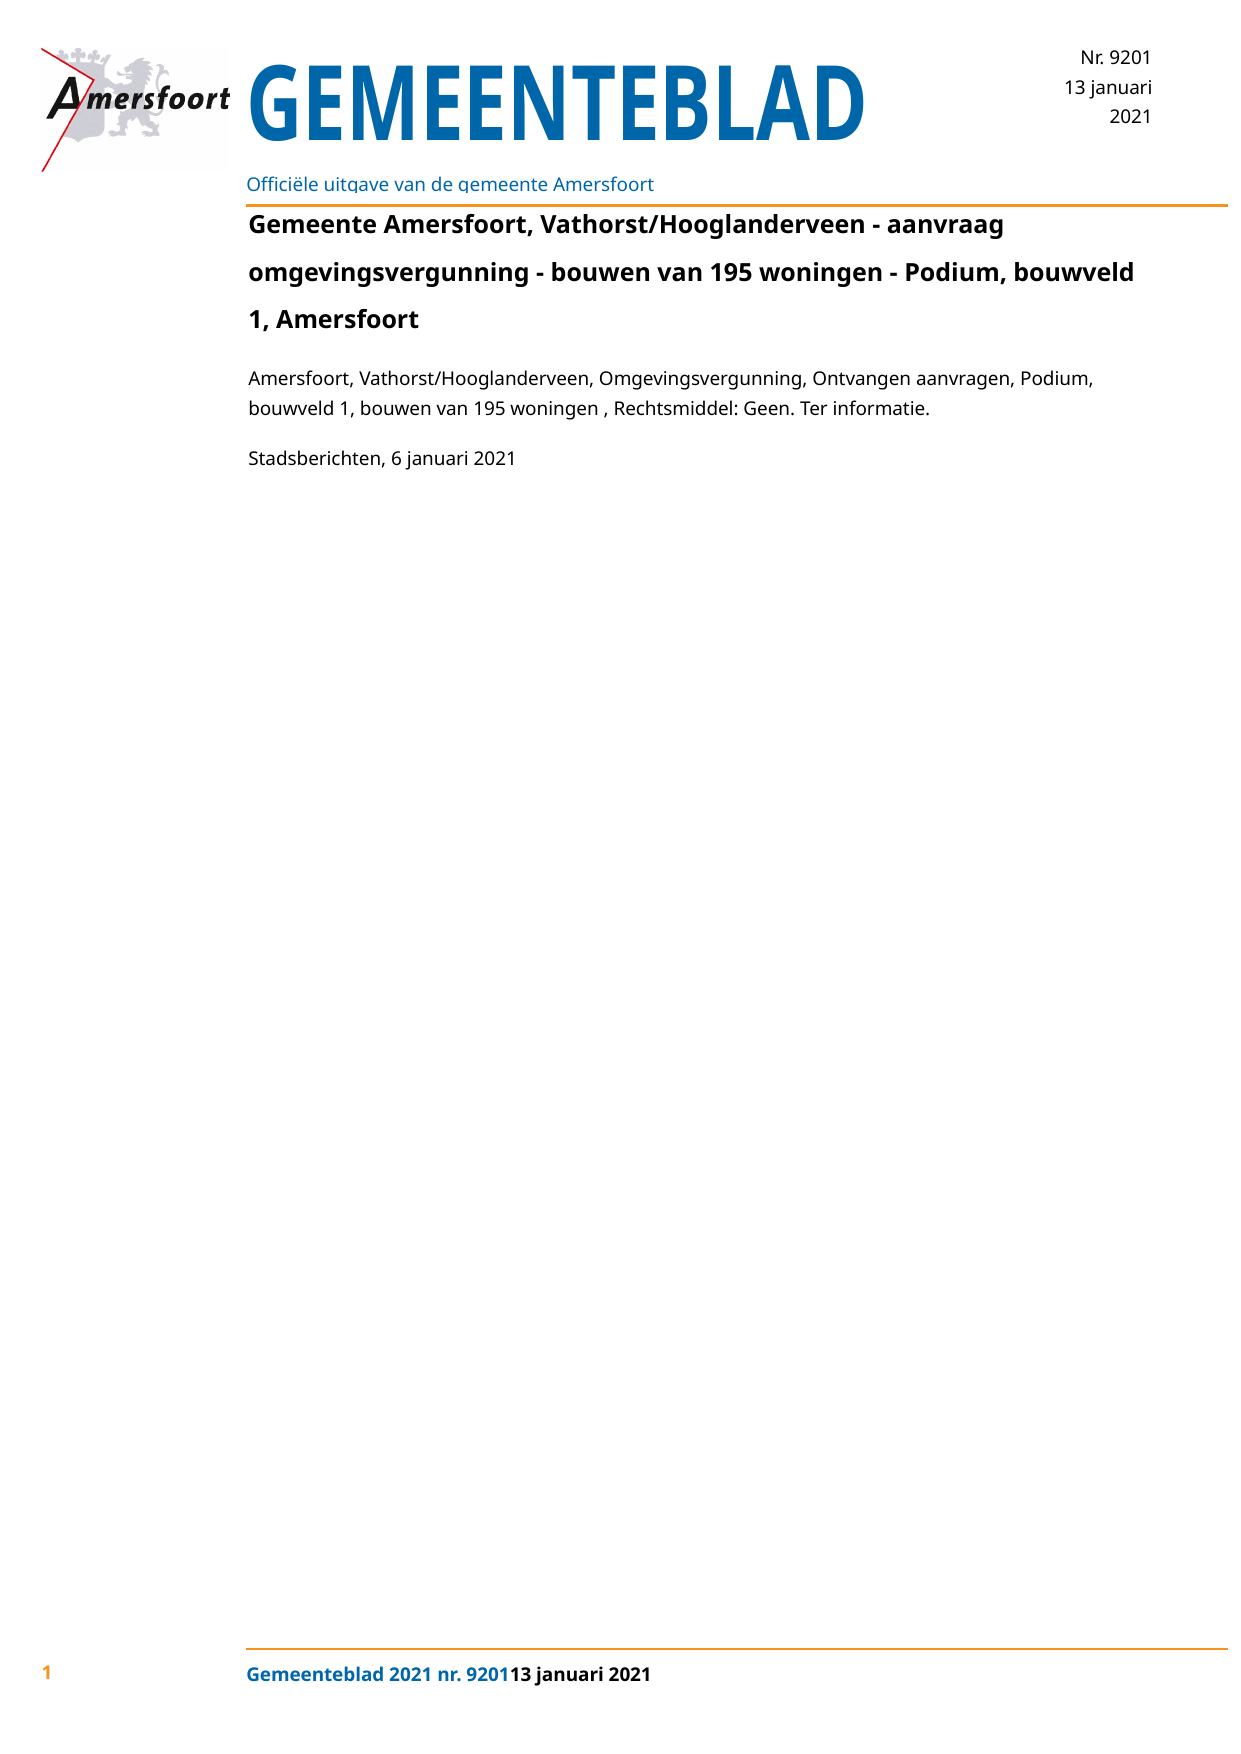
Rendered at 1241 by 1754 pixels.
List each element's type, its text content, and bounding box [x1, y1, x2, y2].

text Stadsberichten, 6 januari 2021 [248, 446, 1152, 471]
text Gemeente Amersfoort, Vathorst/Hooglanderveen - aanvraag omgevingsvergunning - bouwen van 195 woningen - Podium, bouwveld 1, Amersfoort [248, 207, 1152, 336]
picture [41, 47, 231, 172]
text Amersfoort, Vathorst/Hooglanderveen, Omgevingsvergunning, Ontvangen aanvragen, Podium, bouwveld 1, bouwen van 195 woningen , Rechtsmiddel: Geen. Ter informatie. [248, 366, 1152, 421]
